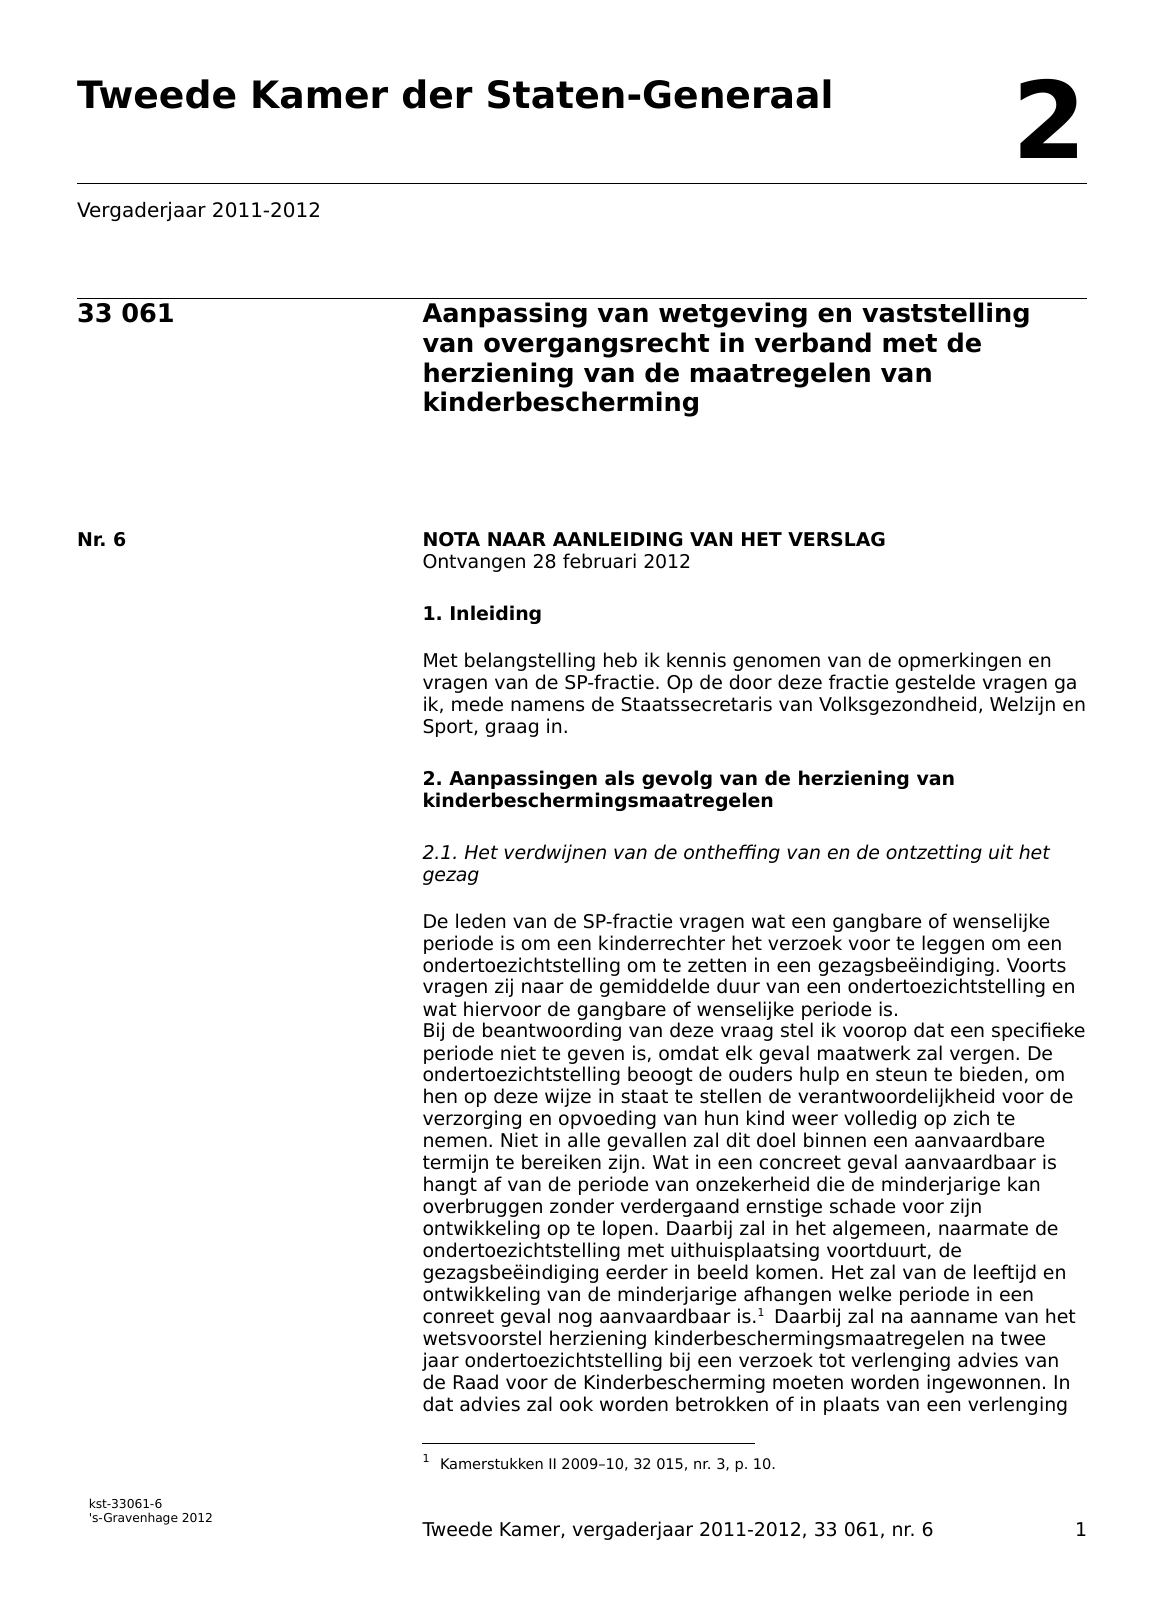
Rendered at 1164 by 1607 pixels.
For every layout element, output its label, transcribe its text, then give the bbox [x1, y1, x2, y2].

subtitle Nr. 6 NOTA NAAR AANLEIDING VAN HET VERSLAG [77, 529, 1087, 551]
table_header 2 [886, 59, 1087, 183]
subtitle 2.1. Het verdwijnen van de ontheffing van en de ontzetting uit het gezag [422, 842, 1087, 886]
table_cell Vergaderjaar 2011-2012 [77, 184, 1087, 298]
text Kamerstukken II 2009–10, 32 015, nr. 3, p. 10. [422, 1452, 1087, 1474]
text 's-Gravenhage 2012 [88, 1511, 323, 1525]
text kst-33061-6 [88, 1497, 323, 1511]
text De leden van de SP-fractie vragen wat een gangbare of wenselijke periode is om een kinderrechter het verzoek voor te leggen om een ondertoezichtstelling om te zetten in een gezagsbeëindiging. Voorts vragen zij naar de gemiddelde duur van een ondertoezichtstelling en wat hiervoor de gangbare of wenselijke periode is. [422, 911, 1087, 1020]
subtitle 2. Aanpassingen als gevolg van de herziening van kinderbeschermingsmaatregelen [422, 768, 1087, 812]
subtitle 33 061 Aanpassing van wetgeving en vaststelling van overgangsrecht in verband met de herziening van de maatregelen van kinderbescherming [77, 299, 1087, 418]
subtitle 1. Inleiding [422, 603, 1087, 625]
text Met belangstelling heb ik kennis genomen van de opmerkingen en vragen van de SP-fractie. Op de door deze fractie gestelde vragen ga ik, mede namens de Staatssecretaris van Volksgezondheid, Welzijn en Sport, graag in. [422, 650, 1087, 738]
table_header Tweede Kamer der Staten-Generaal [77, 59, 886, 183]
text Bij de beantwoording van deze vraag stel ik voorop dat een specifieke periode niet te geven is, omdat elk geval maatwerk zal vergen. De ondertoezichtstelling beoogt de ouders hulp en steun te bieden, om hen op deze wijze in staat te stellen de verantwoordelijkheid voor de verzorging en opvoeding van hun kind weer volledig op zich te nemen. Niet in alle gevallen zal dit doel binnen een aanvaardbare termijn te bereiken zijn. Wat in een concreet geval aanvaardbaar is hangt af van de periode van onzekerheid die de minderjarige kan overbruggen zonder verdergaand ernstige schade voor zijn ontwikkeling op te lopen. Daarbij zal in het algemeen, naarmate de ondertoezichtstelling met uithuisplaatsing voortduurt, de gezagsbeëindiging eerder in beeld komen. Het zal van de leeftijd en ontwikkeling van de minderjarige afhangen welke periode in een conreet geval nog aanvaardbaar is. Daarbij zal na aanname van het wetsvoorstel herziening kinderbeschermingsmaatregelen na twee jaar ondertoezichtstelling bij een verzoek tot verlenging advies van de Raad voor de Kinderbescherming moeten worden ingewonnen. In dat advies zal ook worden betrokken of in plaats van een verlenging [422, 1020, 1087, 1416]
text Ontvangen 28 februari 2012 [422, 551, 1087, 573]
